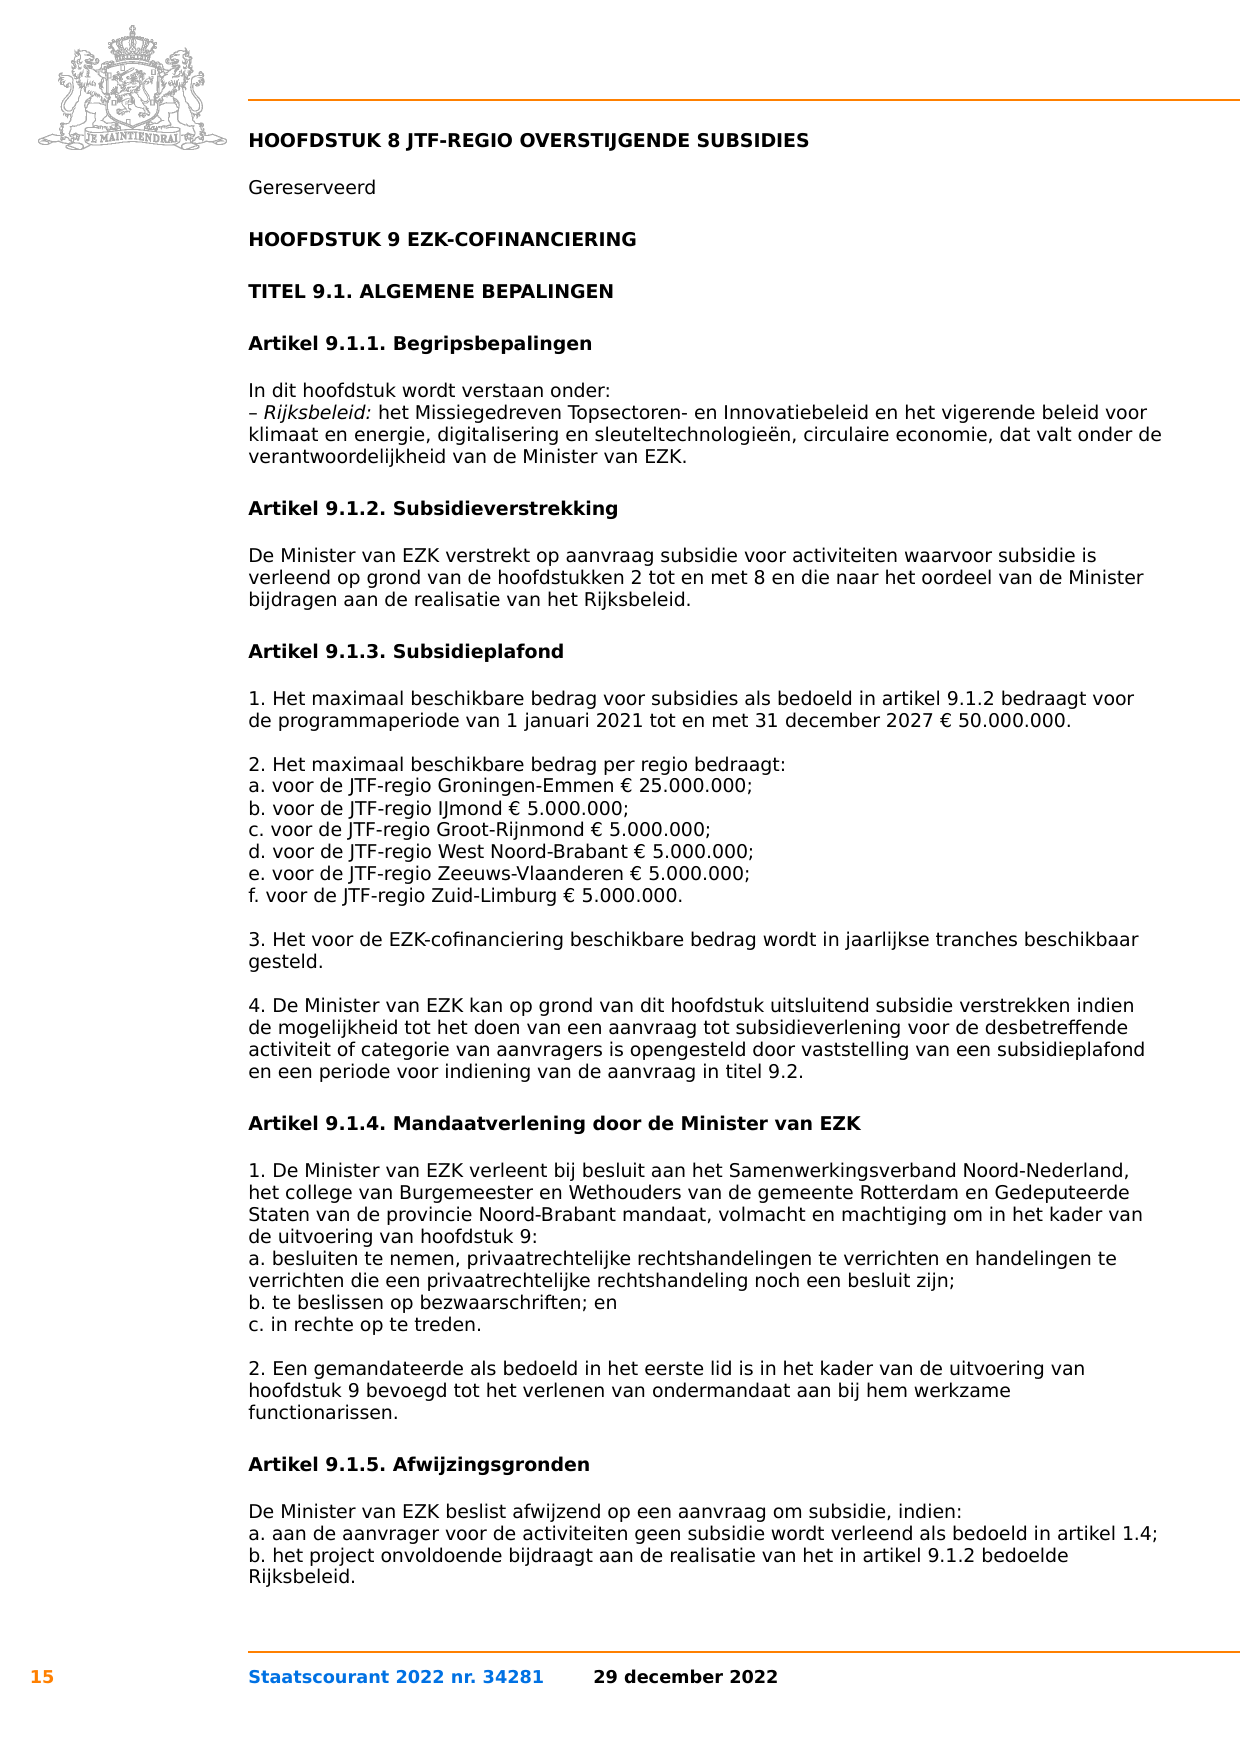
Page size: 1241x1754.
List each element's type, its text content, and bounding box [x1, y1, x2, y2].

text b. het project onvoldoende bijdraagt aan de realisatie van het in artikel 9.1.2 bedoelde Rijksbeleid. [248, 1544, 1163, 1588]
text De Minister van EZK beslist afwijzend op een aanvraag om subsidie, indien: [248, 1501, 1163, 1522]
subtitle TITEL 9.1. ALGEMENE BEPALINGEN [248, 281, 1163, 303]
text 4. De Minister van EZK kan op grond van dit hoofdstuk uitsluitend subsidie verstrekken indien de mogelijkheid tot het doen van een aanvraag tot subsidieverlening voor de desbetreffende activiteit of categorie van aanvragers is opengesteld door vaststelling van een subsidieplafond en een periode voor indiening van de aanvraag in titel 9.2. [248, 995, 1163, 1083]
subtitle Artikel 9.1.3. Subsidieplafond [248, 641, 1163, 663]
text e. voor de JTF-regio Zeeuws-Vlaanderen € 5.000.000; [248, 863, 1163, 885]
text c. in rechte op te treden. [248, 1314, 1163, 1336]
text d. voor de JTF-regio West Noord-Brabant € 5.000.000; [248, 841, 1163, 863]
subtitle Artikel 9.1.5. Afwijzingsgronden [248, 1453, 1163, 1476]
text 2. Het maximaal beschikbare bedrag per regio bedraagt: [248, 753, 1163, 775]
subtitle HOOFDSTUK 8 JTF-REGIO OVERSTIJGENDE SUBSIDIES [248, 130, 1163, 152]
subtitle Artikel 9.1.2. Subsidieverstrekking [248, 498, 1163, 520]
subtitle Artikel 9.1.1. Begripsbepalingen [248, 333, 1163, 355]
text 3. Het voor de EZK-cofinanciering beschikbare bedrag wordt in jaarlijkse tranches beschikbaar gesteld. [248, 929, 1163, 973]
text Gereserveerd [248, 177, 1163, 199]
text a. aan de aanvrager voor de activiteiten geen subsidie wordt verleend als bedoeld in artikel 1.4; [248, 1522, 1163, 1544]
text In dit hoofdstuk wordt verstaan onder: [248, 380, 1163, 402]
text 1. Het maximaal beschikbare bedrag voor subsidies als bedoeld in artikel 9.1.2 bedraagt voor de programmaperiode van 1 januari 2021 tot en met 31 december 2027 € 50.000.000. [248, 688, 1163, 732]
text f. voor de JTF-regio Zuid-Limburg € 5.000.000. [248, 885, 1163, 907]
text a. besluiten te nemen, privaatrechtelijke rechtshandelingen te verrichten en handelingen te verrichten die een privaatrechtelijke rechtshandeling noch een besluit zijn; [248, 1248, 1163, 1292]
text 2. Een gemandateerde als bedoeld in het eerste lid is in het kader van de uitvoering van hoofdstuk 9 bevoegd tot het verlenen van ondermandaat aan bij hem werkzame functionarissen. [248, 1358, 1163, 1423]
subtitle Artikel 9.1.4. Mandaatverlening door de Minister van EZK [248, 1113, 1163, 1135]
text b. voor de JTF-regio IJmond € 5.000.000; [248, 797, 1163, 819]
subtitle HOOFDSTUK 9 EZK-COFINANCIERING [248, 229, 1163, 251]
text De Minister van EZK verstrekt op aanvraag subsidie voor activiteiten waarvoor subsidie is verleend op grond van de hoofdstukken 2 tot en met 8 en die naar het oordeel van de Minister bijdragen aan de realisatie van het Rijksbeleid. [248, 545, 1163, 611]
text 1. De Minister van EZK verleent bij besluit aan het Samenwerkingsverband Noord-Nederland, het college van Burgemeester en Wethouders van de gemeente Rotterdam en Gedeputeerde Staten van de provincie Noord-Brabant mandaat, volmacht en machtiging om in het kader van de uitvoering van hoofdstuk 9: [248, 1160, 1163, 1248]
text – Rijksbeleid: het Missiegedreven Topsectoren- en Innovatiebeleid en het vigerende beleid voor klimaat en energie, digitalisering en sleuteltechnologieën, circulaire economie, dat valt onder de verantwoordelijkheid van de Minister van EZK. [248, 402, 1163, 468]
text a. voor de JTF-regio Groningen-Emmen € 25.000.000; [248, 775, 1163, 797]
text c. voor de JTF-regio Groot-Rijnmond € 5.000.000; [248, 819, 1163, 841]
text b. te beslissen op bezwaarschriften; en [248, 1292, 1163, 1314]
picture [38, 25, 227, 150]
